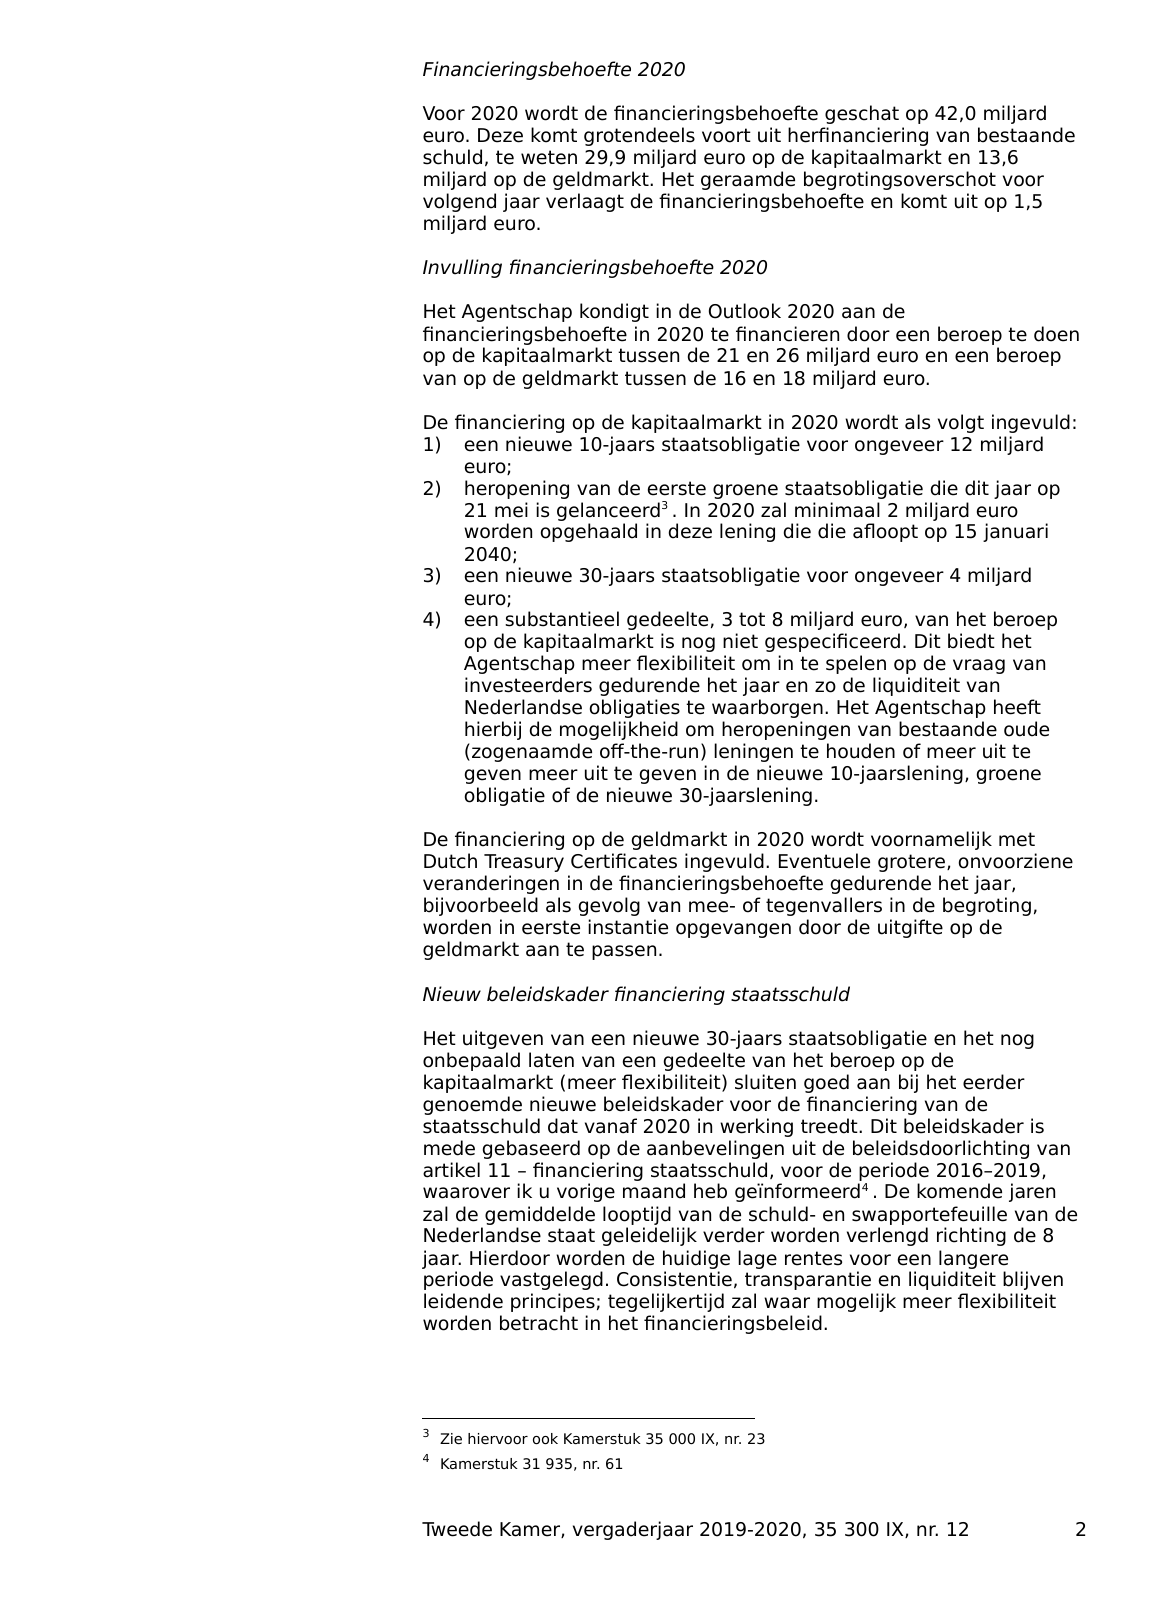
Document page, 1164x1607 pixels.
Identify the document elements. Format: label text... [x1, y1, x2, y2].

subtitle Nieuw beleidskader financiering staatsschuld [422, 983, 1087, 1005]
text 3) een nieuwe 30-jaars staatsobligatie voor ongeveer 4 miljard euro; [422, 565, 1087, 609]
text 2) heropening van de eerste groene staatsobligatie die dit jaar op 21 mei is gelanceerd. In 2020 zal minimaal 2 miljard euro worden opgehaald in deze lening die die afloopt op 15 januari 2040; [422, 477, 1087, 565]
text Het uitgeven van een nieuwe 30-jaars staatsobligatie en het nog onbepaald laten van een gedeelte van het beroep op de kapitaalmarkt (meer flexibiliteit) sluiten goed aan bij het eerder genoemde nieuwe beleidskader voor de financiering van de staatsschuld dat vanaf 2020 in werking treedt. Dit beleidskader is mede gebaseerd op de aanbevelingen uit de beleidsdoorlichting van artikel 11 – financiering staatsschuld, voor de periode 2016–2019, waarover ik u vorige maand heb geïnformeerd. De komende jaren zal de gemiddelde looptijd van de schuld- en swapportefeuille van de Nederlandse staat geleidelijk verder worden verlengd richting de 8 jaar. Hierdoor worden de huidige lage rentes voor een langere periode vastgelegd. Consistentie, transparantie en liquiditeit blijven leidende principes; tegelijkertijd zal waar mogelijk meer flexibiliteit worden betracht in het financieringsbeleid. [422, 1028, 1087, 1335]
text Kamerstuk 31 935, nr. 61 [422, 1452, 1087, 1474]
text De financiering op de kapitaalmarkt in 2020 wordt als volgt ingevuld: [422, 412, 1087, 433]
text 4) een substantieel gedeelte, 3 tot 8 miljard euro, van het beroep op de kapitaalmarkt is nog niet gespecificeerd. Dit biedt het Agentschap meer flexibiliteit om in te spelen op de vraag van investeerders gedurende het jaar en zo de liquiditeit van Nederlandse obligaties te waarborgen. Het Agentschap heeft hierbij de mogelijkheid om heropeningen van bestaande oude (zogenaamde off-the-run) leningen te houden of meer uit te geven meer uit te geven in de nieuwe 10-jaarslening, groene obligatie of de nieuwe 30-jaarslening. [422, 609, 1087, 807]
text Het Agentschap kondigt in de Outlook 2020 aan de financieringsbehoefte in 2020 te financieren door een beroep te doen op de kapitaalmarkt tussen de 21 en 26 miljard euro en een beroep van op de geldmarkt tussen de 16 en 18 miljard euro. [422, 301, 1087, 389]
text Voor 2020 wordt de financieringsbehoefte geschat op 42,0 miljard euro. Deze komt grotendeels voort uit herfinanciering van bestaande schuld, te weten 29,9 miljard euro op de kapitaalmarkt en 13,6 miljard op de geldmarkt. Het geraamde begrotingsoverschot voor volgend jaar verlaagt de financieringsbehoefte en komt uit op 1,5 miljard euro. [422, 103, 1087, 235]
subtitle Financieringsbehoefte 2020 [422, 59, 1087, 81]
text Zie hiervoor ook Kamerstuk 35 000 IX, nr. 23 [422, 1427, 1087, 1449]
text 1) een nieuwe 10-jaars staatsobligatie voor ongeveer 12 miljard euro; [422, 433, 1087, 477]
text De financiering op de geldmarkt in 2020 wordt voornamelijk met Dutch Treasury Certificates ingevuld. Eventuele grotere, onvoorziene veranderingen in de financieringsbehoefte gedurende het jaar, bijvoorbeeld als gevolg van mee- of tegenvallers in de begroting, worden in eerste instantie opgevangen door de uitgifte op de geldmarkt aan te passen. [422, 829, 1087, 961]
subtitle Invulling financieringsbehoefte 2020 [422, 257, 1087, 279]
